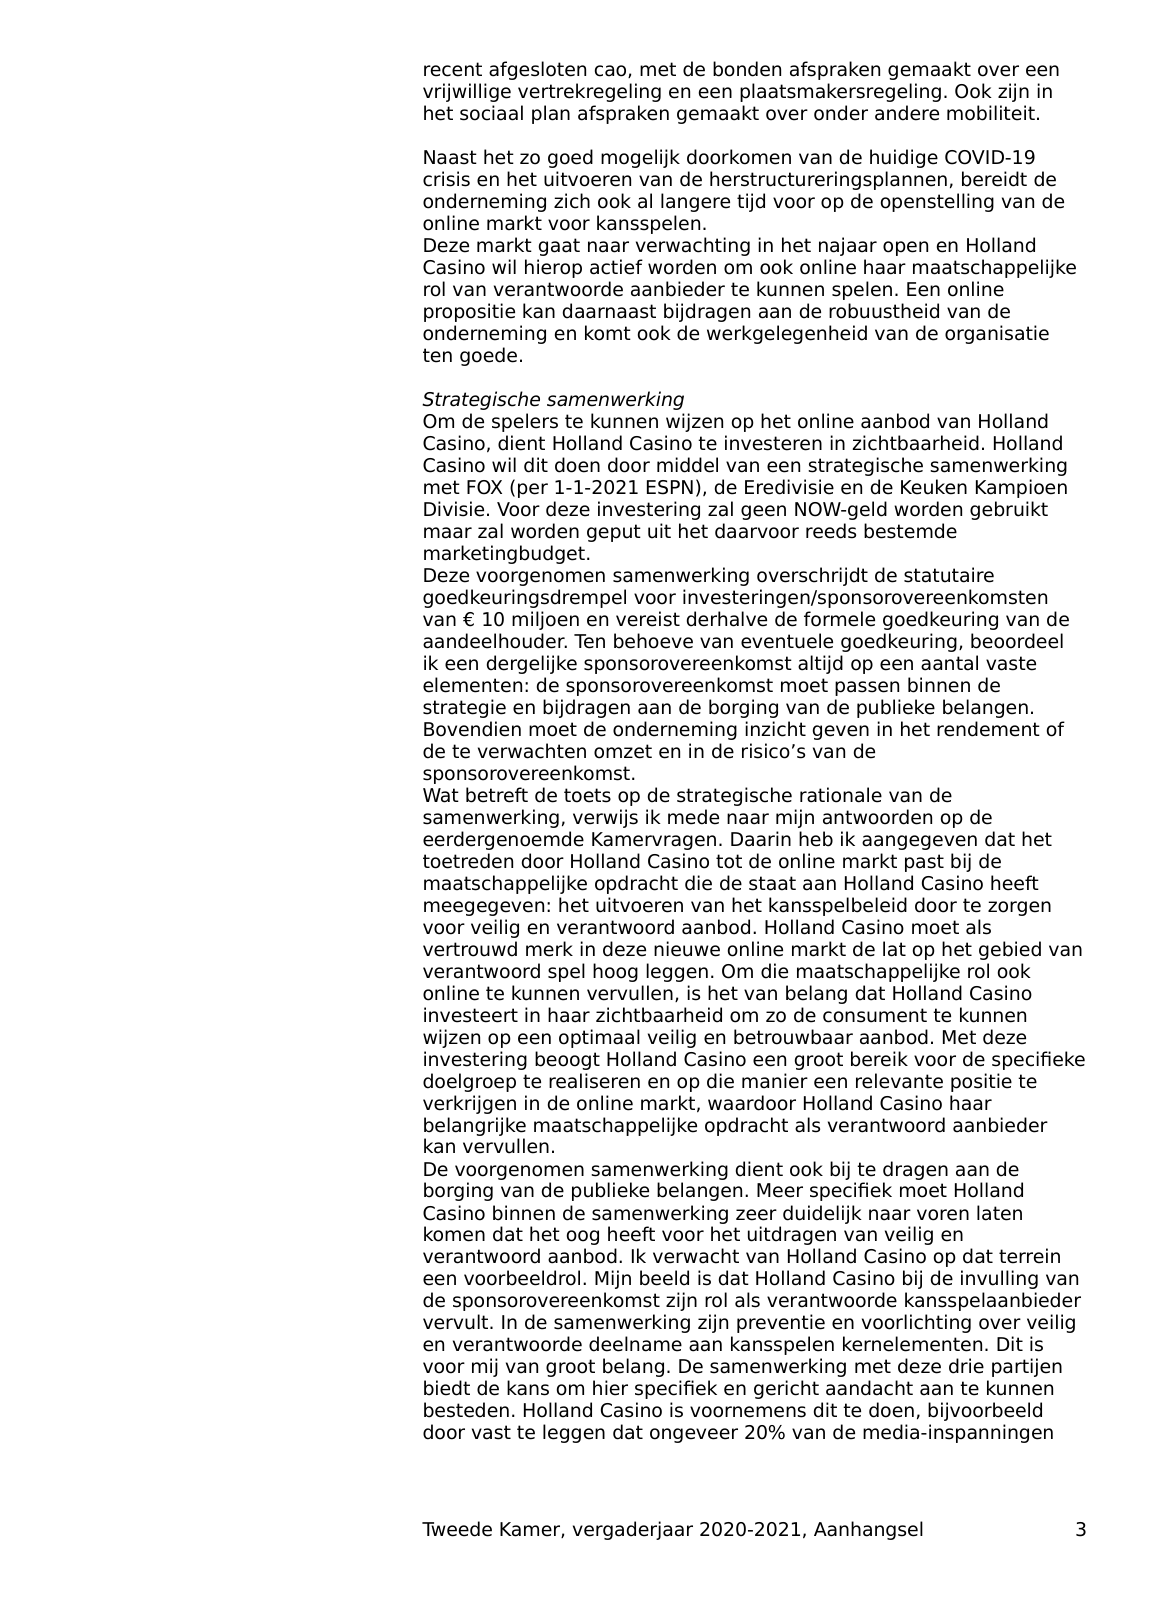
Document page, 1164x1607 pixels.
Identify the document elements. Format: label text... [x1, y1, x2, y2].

text Wat betreft de toets op de strategische rationale van de samenwerking, verwijs ik mede naar mijn antwoorden op de eerdergenoemde Kamervragen. Daarin heb ik aangegeven dat het toetreden door Holland Casino tot de online markt past bij de maatschappelijke opdracht die de staat aan Holland Casino heeft meegegeven: het uitvoeren van het kansspelbeleid door te zorgen voor veilig en verantwoord aanbod. Holland Casino moet als vertrouwd merk in deze nieuwe online markt de lat op het gebied van verantwoord spel hoog leggen. Om die maatschappelijke rol ook online te kunnen vervullen, is het van belang dat Holland Casino investeert in haar zichtbaarheid om zo de consument te kunnen wijzen op een optimaal veilig en betrouwbaar aanbod. Met deze investering beoogt Holland Casino een groot bereik voor de specifieke doelgroep te realiseren en op die manier een relevante positie te verkrijgen in de online markt, waardoor Holland Casino haar belangrijke maatschappelijke opdracht als verantwoord aanbieder kan vervullen. [422, 785, 1087, 1158]
text Deze markt gaat naar verwachting in het najaar open en Holland Casino wil hierop actief worden om ook online haar maatschappelijke rol van verantwoorde aanbieder te kunnen spelen. Een online propositie kan daarnaast bijdragen aan de robuustheid van de onderneming en komt ook de werkgelegenheid van de organisatie ten goede. [422, 235, 1087, 367]
text Strategische samenwerking [422, 389, 1087, 411]
text De voorgenomen samenwerking dient ook bij te dragen aan de borging van de publieke belangen. Meer specifiek moet Holland Casino binnen de samenwerking zeer duidelijk naar voren laten komen dat het oog heeft voor het uitdragen van veilig en verantwoord aanbod. Ik verwacht van Holland Casino op dat terrein een voorbeeldrol. Mijn beeld is dat Holland Casino bij de invulling van de sponsorovereenkomst zijn rol als verantwoorde kansspelaanbieder vervult. In de samenwerking zijn preventie en voorlichting over veilig en verantwoorde deelname aan kansspelen kernelementen. Dit is voor mij van groot belang. De samenwerking met deze drie partijen biedt de kans om hier specifiek en gericht aandacht aan te kunnen besteden. Holland Casino is voornemens dit te doen, bijvoorbeeld door vast te leggen dat ongeveer 20% van de media-inspanningen [422, 1158, 1087, 1444]
text recent afgesloten cao, met de bonden afspraken gemaakt over een vrijwillige vertrekregeling en een plaatsmakersregeling. Ook zijn in het sociaal plan afspraken gemaakt over onder andere mobiliteit. [422, 59, 1087, 125]
text Deze voorgenomen samenwerking overschrijdt de statutaire goedkeuringsdrempel voor investeringen/sponsorovereenkomsten van € 10 miljoen en vereist derhalve de formele goedkeuring van de aandeelhouder. Ten behoeve van eventuele goedkeuring, beoordeel ik een dergelijke sponsorovereenkomst altijd op een aantal vaste elementen: de sponsorovereenkomst moet passen binnen de strategie en bijdragen aan de borging van de publieke belangen. Bovendien moet de onderneming inzicht geven in het rendement of de te verwachten omzet en in de risico’s van de sponsorovereenkomst. [422, 565, 1087, 785]
text Naast het zo goed mogelijk doorkomen van de huidige COVID-19 crisis en het uitvoeren van de herstructureringsplannen, bereidt de onderneming zich ook al langere tijd voor op de openstelling van de online markt voor kansspelen. [422, 147, 1087, 235]
text Om de spelers te kunnen wijzen op het online aanbod van Holland Casino, dient Holland Casino te investeren in zichtbaarheid. Holland Casino wil dit doen door middel van een strategische samenwerking met FOX (per 1-1-2021 ESPN), de Eredivisie en de Keuken Kampioen Divisie. Voor deze investering zal geen NOW-geld worden gebruikt maar zal worden geput uit het daarvoor reeds bestemde marketingbudget. [422, 411, 1087, 565]
